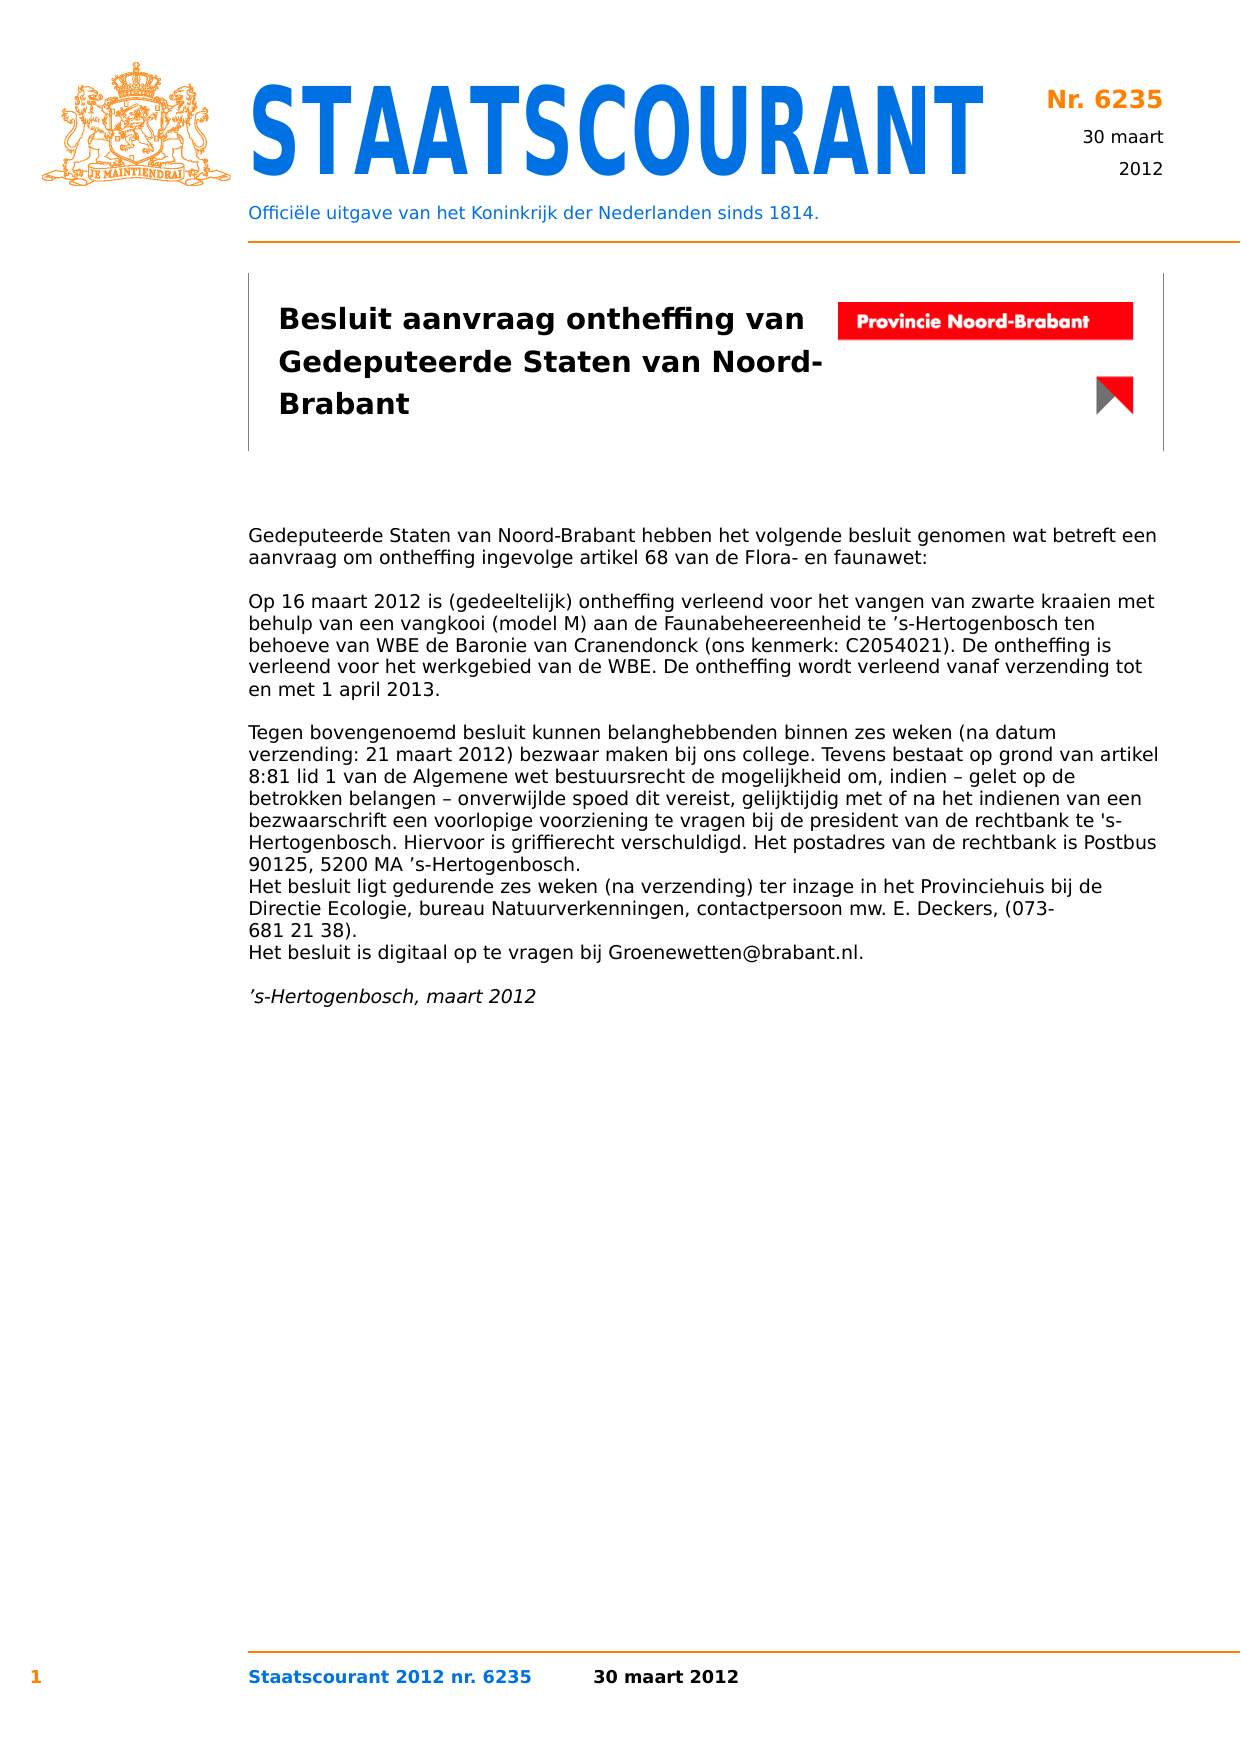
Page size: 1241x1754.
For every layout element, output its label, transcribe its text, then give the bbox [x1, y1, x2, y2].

picture [838, 302, 1134, 415]
table_header [25, 62, 248, 241]
text ’s-Hertogenbosch, maart 2012 [248, 986, 1163, 1008]
subtitle Besluit aanvraag ontheffing van Gedeputeerde Staten van Noord-Brabant [249, 273, 1163, 451]
text Het besluit ligt gedurende zes weken (na verzending) ter inzage in het Provinciehuis bij de Directie Ecologie, bureau Natuurverkenningen, contactpersoon mw. E. Deckers, (073-681 21 38). [248, 876, 1163, 942]
table_cell 30 maart [998, 121, 1240, 153]
text Het besluit is digitaal op te vragen bij Groenewetten@brabant.nl. [248, 942, 1163, 964]
table_cell 2012 [998, 153, 1240, 203]
picture [41, 62, 231, 186]
text Tegen bovengenoemd besluit kunnen belanghebbenden binnen zes weken (na datum verzending: 21 maart 2012) bezwaar maken bij ons college. Tevens bestaat op grond van artikel 8:81 lid 1 van de Algemene wet bestuursrecht de mogelijkheid om, indien – gelet op de betrokken belangen – onverwijlde spoed dit vereist, gelijktijdig met of na het indienen van een bezwaarschrift een voorlopige voorziening te vragen bij de president van de rechtbank te 's-Hertogenbosch. Hiervoor is griffierecht verschuldigd. Het postadres van de rechtbank is Postbus 90125, 5200 MA ’s-Hertogenbosch. [248, 722, 1163, 876]
table_header Nr. 6235 [998, 62, 1240, 121]
text Op 16 maart 2012 is (gedeeltelijk) ontheffing verleend voor het vangen van zwarte kraaien met behulp van een vangkooi (model M) aan de Faunabeheereenheid te ’s-Hertogenbosch ten behoeve van WBE de Baronie van Cranendonck (ons kenmerk: C2054021). De ontheffing is verleend voor het werkgebied van de WBE. De ontheffing wordt verleend vanaf verzending tot en met 1 april 2013. [248, 591, 1163, 700]
table_cell Officiële uitgave van het Koninkrijk der Nederlanden sinds 1814. [248, 203, 1240, 241]
text Gedeputeerde Staten van Noord-Brabant hebben het volgende besluit genomen wat betreft een aanvraag om ontheffing ingevolge artikel 68 van de Flora- en faunawet: [248, 525, 1163, 569]
table_header STAATSCOURANT [248, 62, 998, 203]
